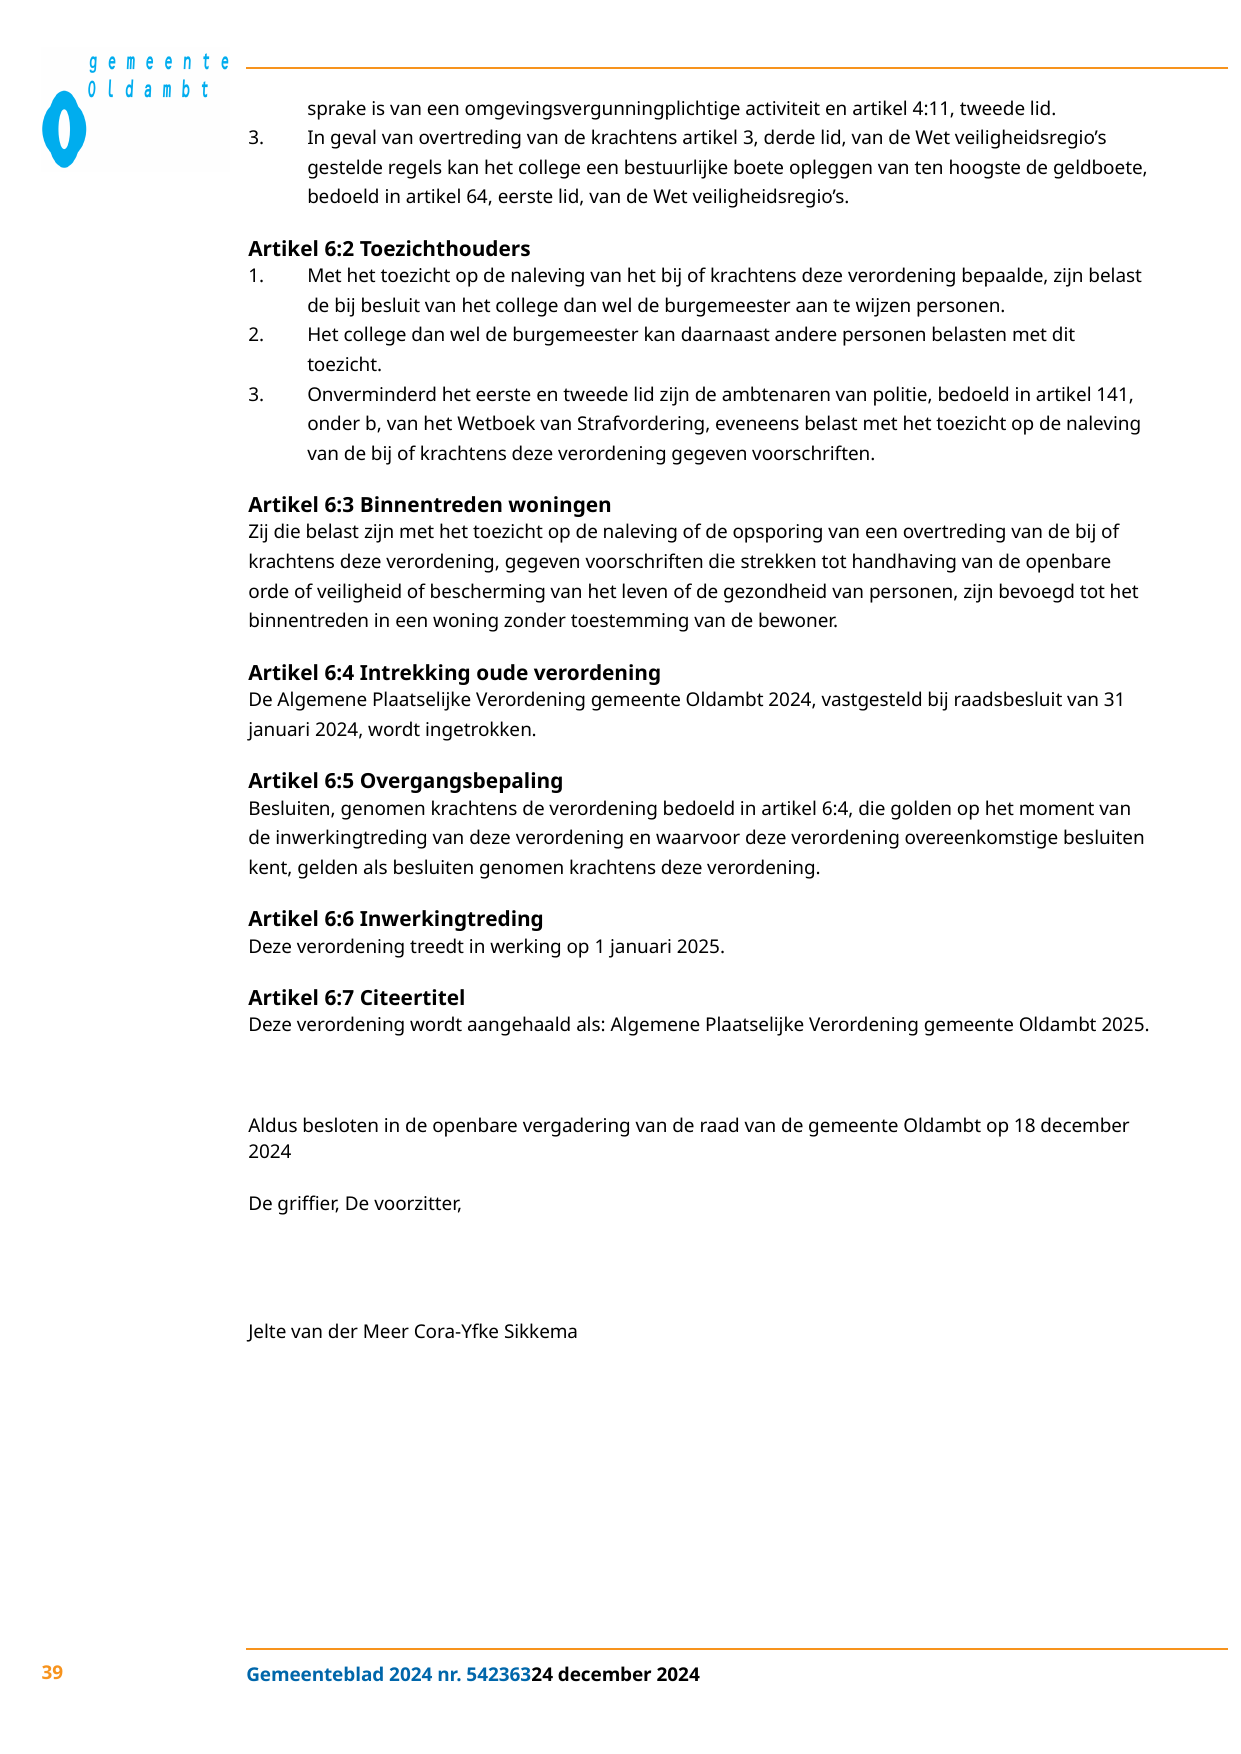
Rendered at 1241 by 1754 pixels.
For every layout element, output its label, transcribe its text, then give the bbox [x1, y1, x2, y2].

list Het college dan wel de burgemeester kan daarnaast andere personen belasten met dit toezicht. [248, 322, 1152, 377]
text Artikel 6:2 Toezichthouders [248, 234, 1152, 262]
text Artikel 6:6 Inwerkingtreding [248, 904, 1152, 933]
text Jelte van der Meer Cora-Yfke Sikkema [248, 1318, 1152, 1344]
text Artikel 6:7 Citeertitel [248, 983, 1152, 1012]
text Besluiten, genomen krachtens de verordening bedoeld in artikel 6:4, die golden op het moment van de inwerkingtreding van deze verordening en waarvoor deze verordening overeenkomstige besluiten kent, gelden als besluiten genomen krachtens deze verordening. [248, 795, 1152, 880]
text Deze verordening wordt aangehaald als: Algemene Plaatselijke Verordening gemeente Oldambt 2025. [248, 1012, 1152, 1037]
text Zij die belast zijn met het toezicht op de naleving of de opsporing van een overtreding van de bij of krachtens deze verordening, gegeven voorschriften die strekken tot handhaving van de openbare orde of veiligheid of bescherming van het leven of de gezondheid van personen, zijn bevoegd tot het binnentreden in een woning zonder toestemming van de bewoner. [248, 519, 1152, 633]
text Artikel 6:5 Overgangsbepaling [248, 766, 1152, 795]
list sprake is van een omgevingsvergunningplichtige activiteit en artikel 4:11, tweede lid. [248, 95, 1152, 121]
text De Algemene Plaatselijke Verordening gemeente Oldambt 2024, vastgesteld bij raadsbesluit van 31 januari 2024, wordt ingetrokken. [248, 686, 1152, 742]
text De griffier, De voorzitter, [248, 1190, 1152, 1216]
text Deze verordening treedt in werking op 1 januari 2025. [248, 933, 1152, 958]
text Aldus besloten in de openbare vergadering van de raad van de gemeente Oldambt op 18 december 2024 [248, 1113, 1152, 1164]
list Met het toezicht op de naleving van het bij of krachtens deze verordening bepaalde, zijn belast de bij besluit van het college dan wel de burgemeester aan te wijzen personen. [248, 262, 1152, 318]
text Artikel 6:3 Binnentreden woningen [248, 490, 1152, 519]
text Artikel 6:4 Intrekking oude verordening [248, 658, 1152, 686]
picture [41, 47, 231, 172]
list Onverminderd het eerste en tweede lid zijn de ambtenaren van politie, bedoeld in artikel 141, onder b, van het Wetboek van Strafvordering, eveneens belast met het toezicht op de naleving van de bij of krachtens deze verordening gegeven voorschriften. [248, 381, 1152, 466]
list In geval van overtreding van de krachtens artikel 3, derde lid, van de Wet veiligheidsregio’s gestelde regels kan het college een bestuurlijke boete opleggen van ten hoogste de geldboete, bedoeld in artikel 64, eerste lid, van de Wet veiligheidsregio’s. [248, 124, 1152, 209]
